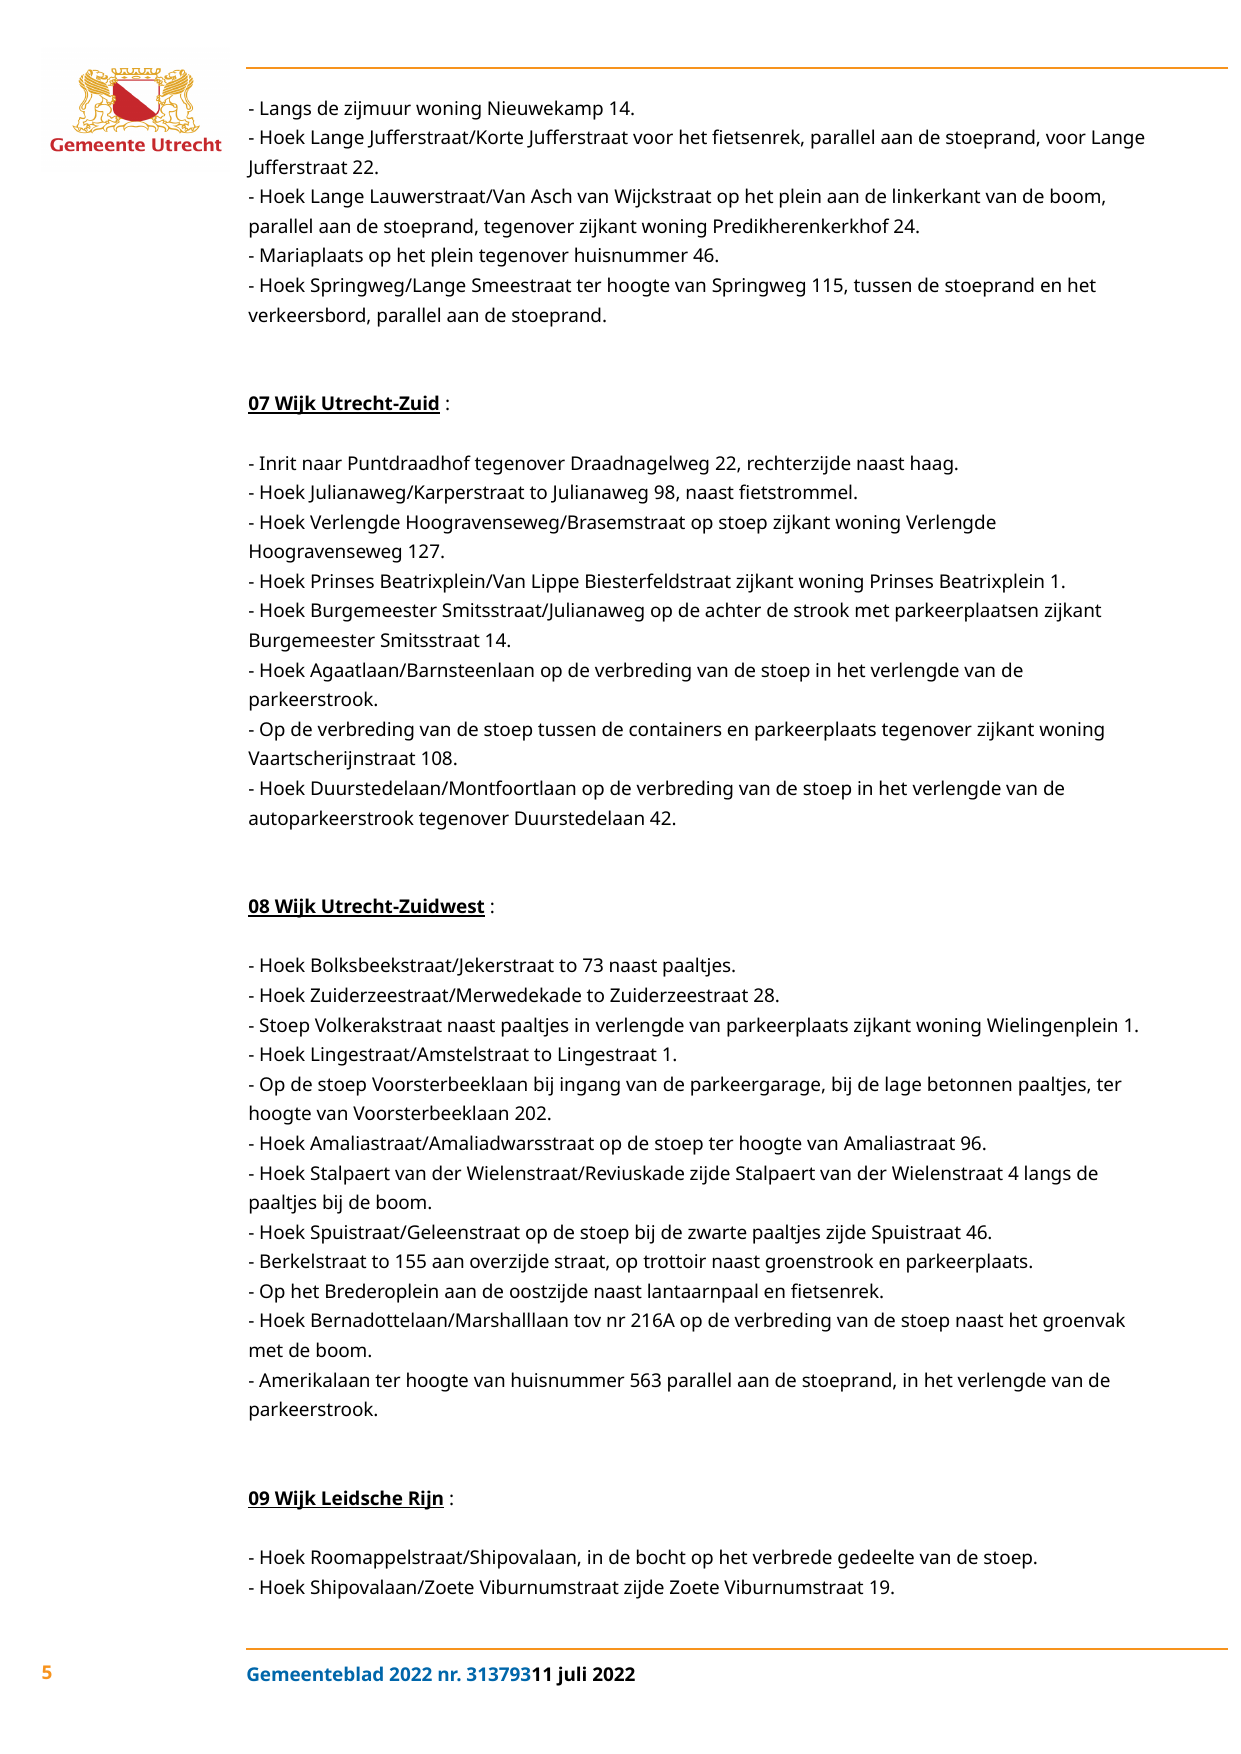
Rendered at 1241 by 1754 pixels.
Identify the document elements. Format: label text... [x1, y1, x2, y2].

text - Stoep Volkerakstraat naast paaltjes in verlengde van parkeerplaats zijkant woning Wielingenplein 1. [248, 1012, 1152, 1038]
picture [41, 47, 231, 172]
text - Hoek Amaliastraat/Amaliadwarsstraat op de stoep ter hoogte van Amaliastraat 96. [248, 1130, 1152, 1156]
text - Hoek Verlengde Hoogravenseweg/Brasemstraat op stoep zijkant woning Verlengde Hoogravenseweg 127. [248, 509, 1152, 564]
text - Berkelstraat to 155 aan overzijde straat, op trottoir naast groenstrook en parkeerplaats. [248, 1248, 1152, 1274]
text - Op de stoep Voorsterbeeklaan bij ingang van de parkeergarage, bij de lage betonnen paaltjes, ter hoogte van Voorsterbeeklaan 202. [248, 1071, 1152, 1126]
text - Hoek Burgemeester Smitsstraat/Julianaweg op de achter de strook met parkeerplaatsen zijkant Burgemeester Smitsstraat 14. [248, 598, 1152, 653]
text - Hoek Spuistraat/Geleenstraat op de stoep bij de zwarte paaltjes zijde Spuistraat 46. [248, 1219, 1152, 1245]
text - Hoek Lange Jufferstraat/Korte Jufferstraat voor het fietsenrek, parallel aan de stoeprand, voor Lange Jufferstraat 22. [248, 124, 1152, 180]
text - Hoek Lange Lauwerstraat/Van Asch van Wijckstraat op het plein aan de linkerkant van de boom, parallel aan de stoeprand, tegenover zijkant woning Predikherenkerkhof 24. [248, 183, 1152, 239]
text 09 Wijk Leidsche Rijn : [248, 1485, 1152, 1511]
text - Inrit naar Puntdraadhof tegenover Draadnagelweg 22, rechterzijde naast haag. [248, 450, 1152, 476]
text - Hoek Shipovalaan/Zoete Viburnumstraat zijde Zoete Viburnumstraat 19. [248, 1574, 1152, 1600]
text - Langs de zijmuur woning Nieuwekamp 14. [248, 95, 1152, 121]
text - Amerikalaan ter hoogte van huisnummer 563 parallel aan de stoeprand, in het verlengde van de parkeerstrook. [248, 1367, 1152, 1422]
text - Hoek Lingestraat/Amstelstraat to Lingestraat 1. [248, 1041, 1152, 1067]
text - Op de verbreding van de stoep tussen de containers en parkeerplaats tegenover zijkant woning Vaartscherijnstraat 108. [248, 716, 1152, 771]
text - Hoek Bolksbeekstraat/Jekerstraat to 73 naast paaltjes. [248, 953, 1152, 978]
text - Hoek Springweg/Lange Smeestraat ter hoogte van Springweg 115, tussen de stoeprand en het verkeersbord, parallel aan de stoeprand. [248, 272, 1152, 328]
text - Hoek Bernadottelaan/Marshalllaan tov nr 216A op de verbreding van de stoep naast het groenvak met de boom. [248, 1308, 1152, 1363]
text - Hoek Agaatlaan/Barnsteenlaan op de verbreding van de stoep in het verlengde van de parkeerstrook. [248, 657, 1152, 712]
text - Op het Brederoplein aan de oostzijde naast lantaarnpaal en fietsenrek. [248, 1278, 1152, 1304]
text - Hoek Julianaweg/Karperstraat to Julianaweg 98, naast fietstrommel. [248, 479, 1152, 505]
text - Hoek Prinses Beatrixplein/Van Lippe Biesterfeldstraat zijkant woning Prinses Beatrixplein 1. [248, 568, 1152, 594]
text - Hoek Roomappelstraat/Shipovalaan, in de bocht op het verbrede gedeelte van de stoep. [248, 1544, 1152, 1570]
text - Hoek Zuiderzeestraat/Merwedekade to Zuiderzeestraat 28. [248, 982, 1152, 1008]
text - Hoek Duurstedelaan/Montfoortlaan op de verbreding van de stoep in het verlengde van de autoparkeerstrook tegenover Duurstedelaan 42. [248, 775, 1152, 831]
text 07 Wijk Utrecht-Zuid : [248, 391, 1152, 416]
text - Mariaplaats op het plein tegenover huisnummer 46. [248, 243, 1152, 268]
text - Hoek Stalpaert van der Wielenstraat/Reviuskade zijde Stalpaert van der Wielenstraat 4 langs de paaltjes bij de boom. [248, 1160, 1152, 1215]
text 08 Wijk Utrecht-Zuidwest : [248, 893, 1152, 919]
